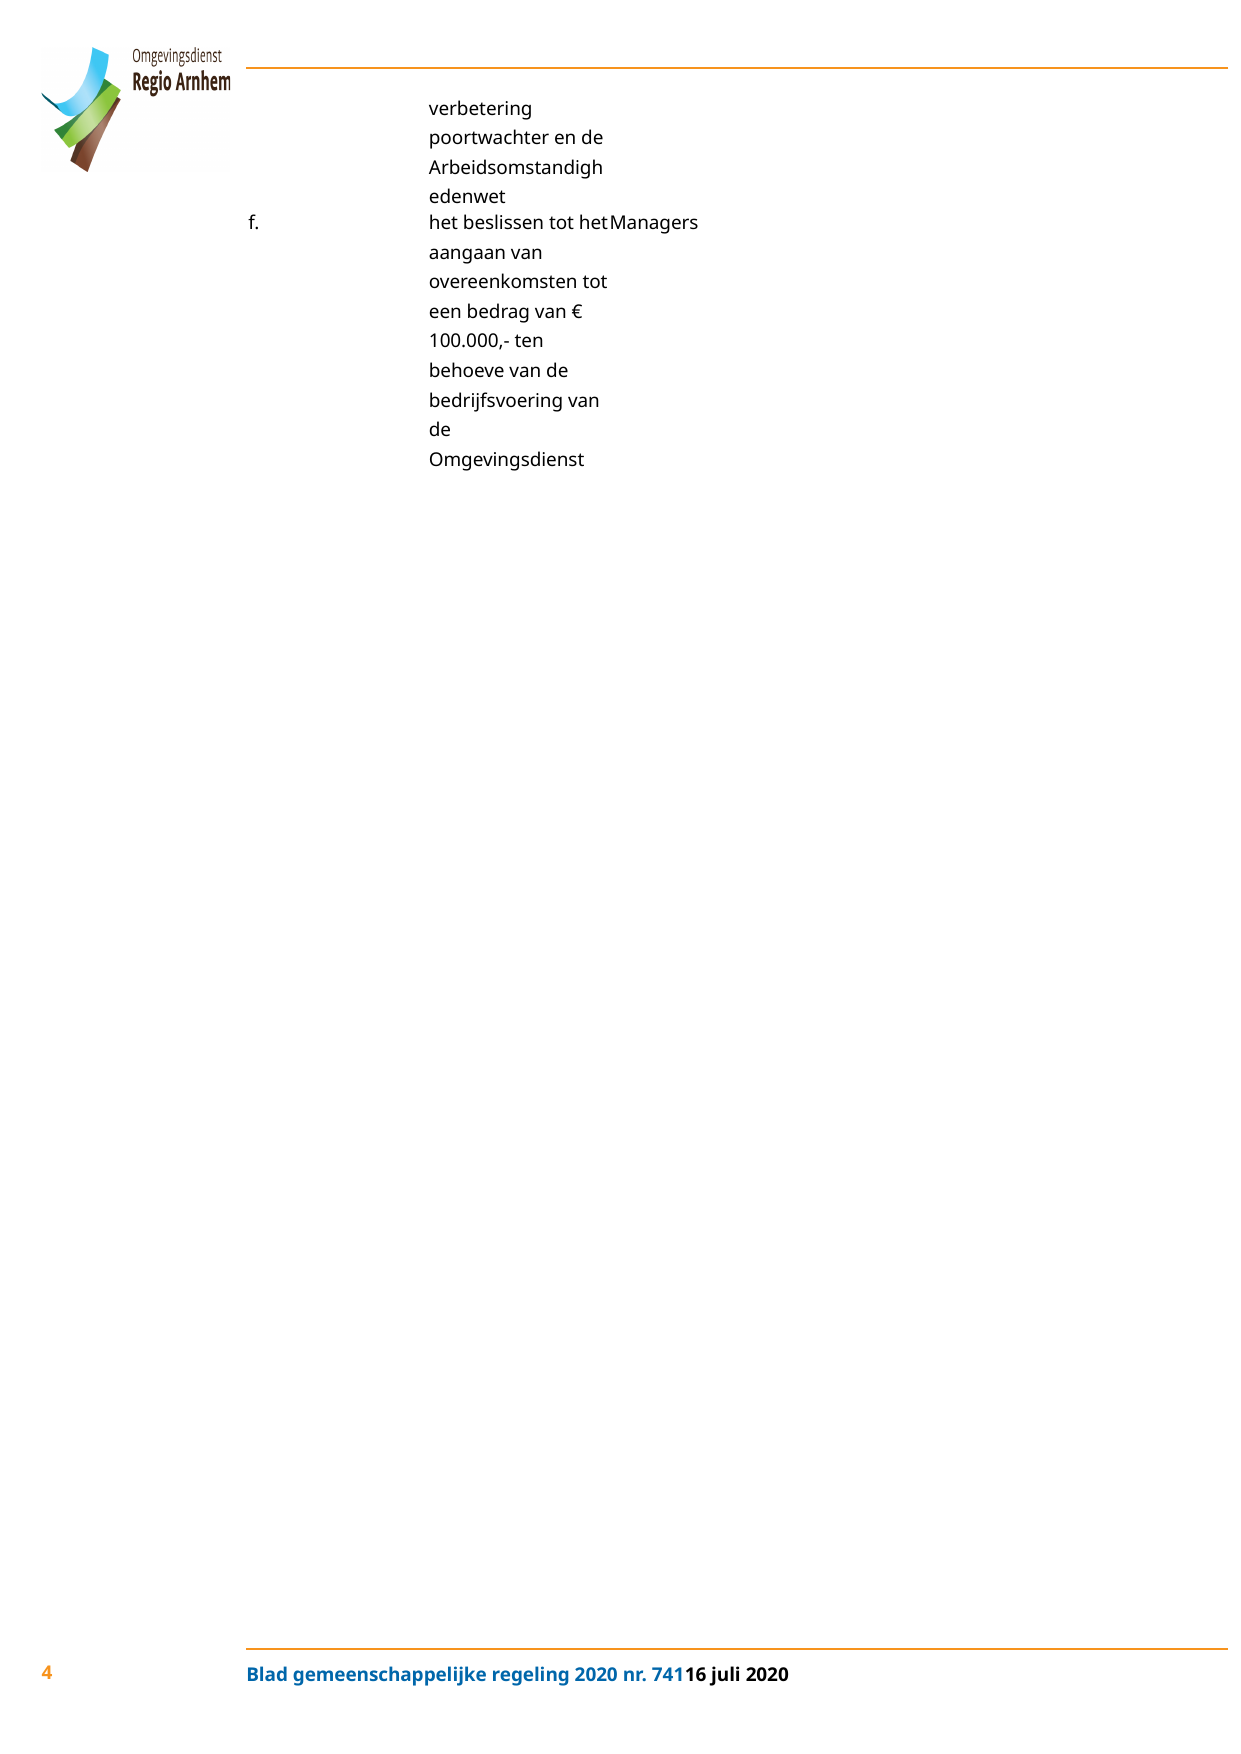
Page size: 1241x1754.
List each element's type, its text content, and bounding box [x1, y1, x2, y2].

table_cell f. [248, 209, 429, 472]
table_cell Managers [609, 209, 790, 472]
table_cell [248, 95, 429, 209]
table_cell het beslissen tot het aangaan van overeenkomsten tot een bedrag van € 100.000,- ten behoeve van de bedrijfsvoering van de Omgevingsdienst [429, 209, 609, 472]
table_cell [790, 209, 971, 472]
picture [41, 47, 231, 172]
table_cell [609, 95, 790, 209]
table_cell [790, 95, 971, 209]
table_cell verbetering poortwachter en de Arbeidsomstandighedenwet [429, 95, 609, 209]
